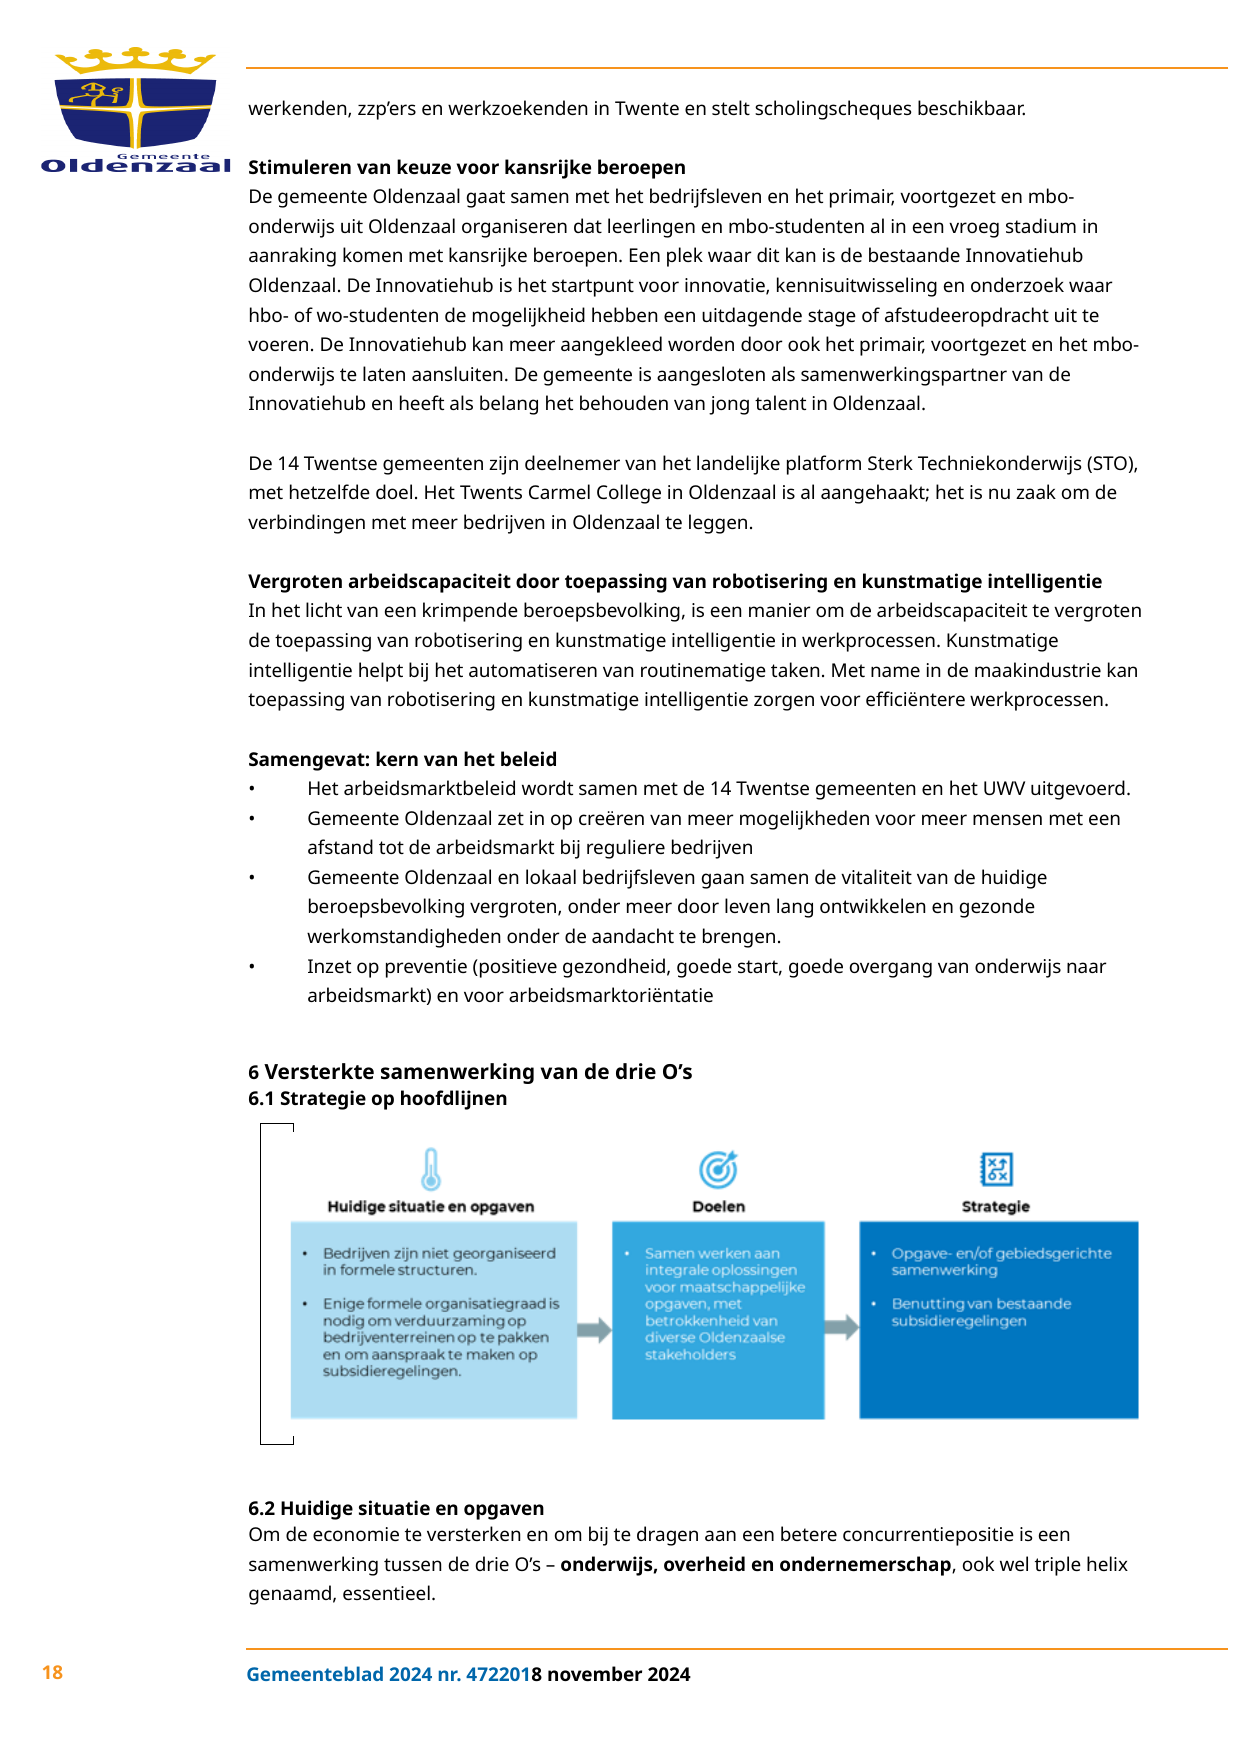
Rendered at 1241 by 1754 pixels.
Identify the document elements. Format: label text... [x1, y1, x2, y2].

text Stimuleren van keuze voor kansrijke beroepen [248, 154, 1152, 180]
text De 14 Twentse gemeenten zijn deelnemer van het landelijke platform Sterk Techniekonderwijs (STO), met hetzelfde doel. Het Twents Carmel College in Oldenzaal is al aangehaakt; het is nu zaak om de verbindingen met meer bedrijven in Oldenzaal te leggen. [248, 450, 1152, 535]
text De gemeente Oldenzaal gaat samen met het bedrijfsleven en het primair, voortgezet en mbo-onderwijs uit Oldenzaal organiseren dat leerlingen en mbo-studenten al in een vroeg stadium in aanraking komen met kansrijke beroepen. Een plek waar dit kan is de bestaande Innovatiehub Oldenzaal. De Innovatiehub is het startpunt voor innovatie, kennisuitwisseling en onderzoek waar hbo- of wo-studenten de mogelijkheid hebben een uitdagende stage of afstudeeropdracht uit te voeren. De Innovatiehub kan meer aangekleed worden door ook het primair, voortgezet en het mbo-onderwijs te laten aansluiten. De gemeente is aangesloten als samenwerkingspartner van de Innovatiehub en heeft als belang het behouden van jong talent in Oldenzaal. [248, 183, 1152, 416]
text 6.1 Strategie op hoofdlijnen [248, 1085, 1152, 1111]
table_header Samengevat: kern van het beleid Het arbeidsmarktbeleid wordt samen met de 14 Twentse gemeenten en het UWV uitgevoerd. Gemeente Oldenzaal zet in op creëren van meer mogelijkheden voor meer mensen met een afstand tot de arbeidsmarkt bij reguliere bedrijven Gemeente Oldenzaal en lokaal bedrijfsleven gaan samen de vitaliteit van de huidige beroepsbevolking vergroten, onder meer door leven lang ontwikkelen en gezonde werkomstandigheden onder de aandacht te brengen. Inzet op preventie (positieve gezondheid, goede start, goede overgang van onderwijs naar arbeidsmarkt) en voor arbeidsmarktoriëntatie [248, 746, 1152, 1008]
picture [41, 47, 231, 172]
text Om de economie te versterken en om bij te dragen aan een betere concurrentiepositie is een samenwerking tussen de drie O’s – onderwijs, overheid en ondernemerschap, ook wel triple helix genaamd, essentieel. [248, 1521, 1152, 1606]
text 6 Versterkte samenwerking van de drie O’s [248, 1057, 1152, 1085]
text werkenden, zzp’ers en werkzoekenden in Twente en stelt scholingscheques beschikbaar. [248, 95, 1152, 121]
text In het licht van een krimpende beroepsbevolking, is een manier om de arbeidscapaciteit te vergroten de toepassing van robotisering en kunstmatige intelligentie in werkprocessen. Kunstmatige intelligentie helpt bij het automatiseren van routinematige taken. Met name in de maakindustrie kan toepassing van robotisering en kunstmatige intelligentie zorgen voor efficiëntere werkprocessen. [248, 598, 1152, 712]
text 6.2 Huidige situatie en opgaven [248, 1495, 1152, 1521]
text Vergroten arbeidscapaciteit door toepassing van robotisering en kunstmatige intelligentie [248, 568, 1152, 594]
picture [268, 1132, 1155, 1436]
